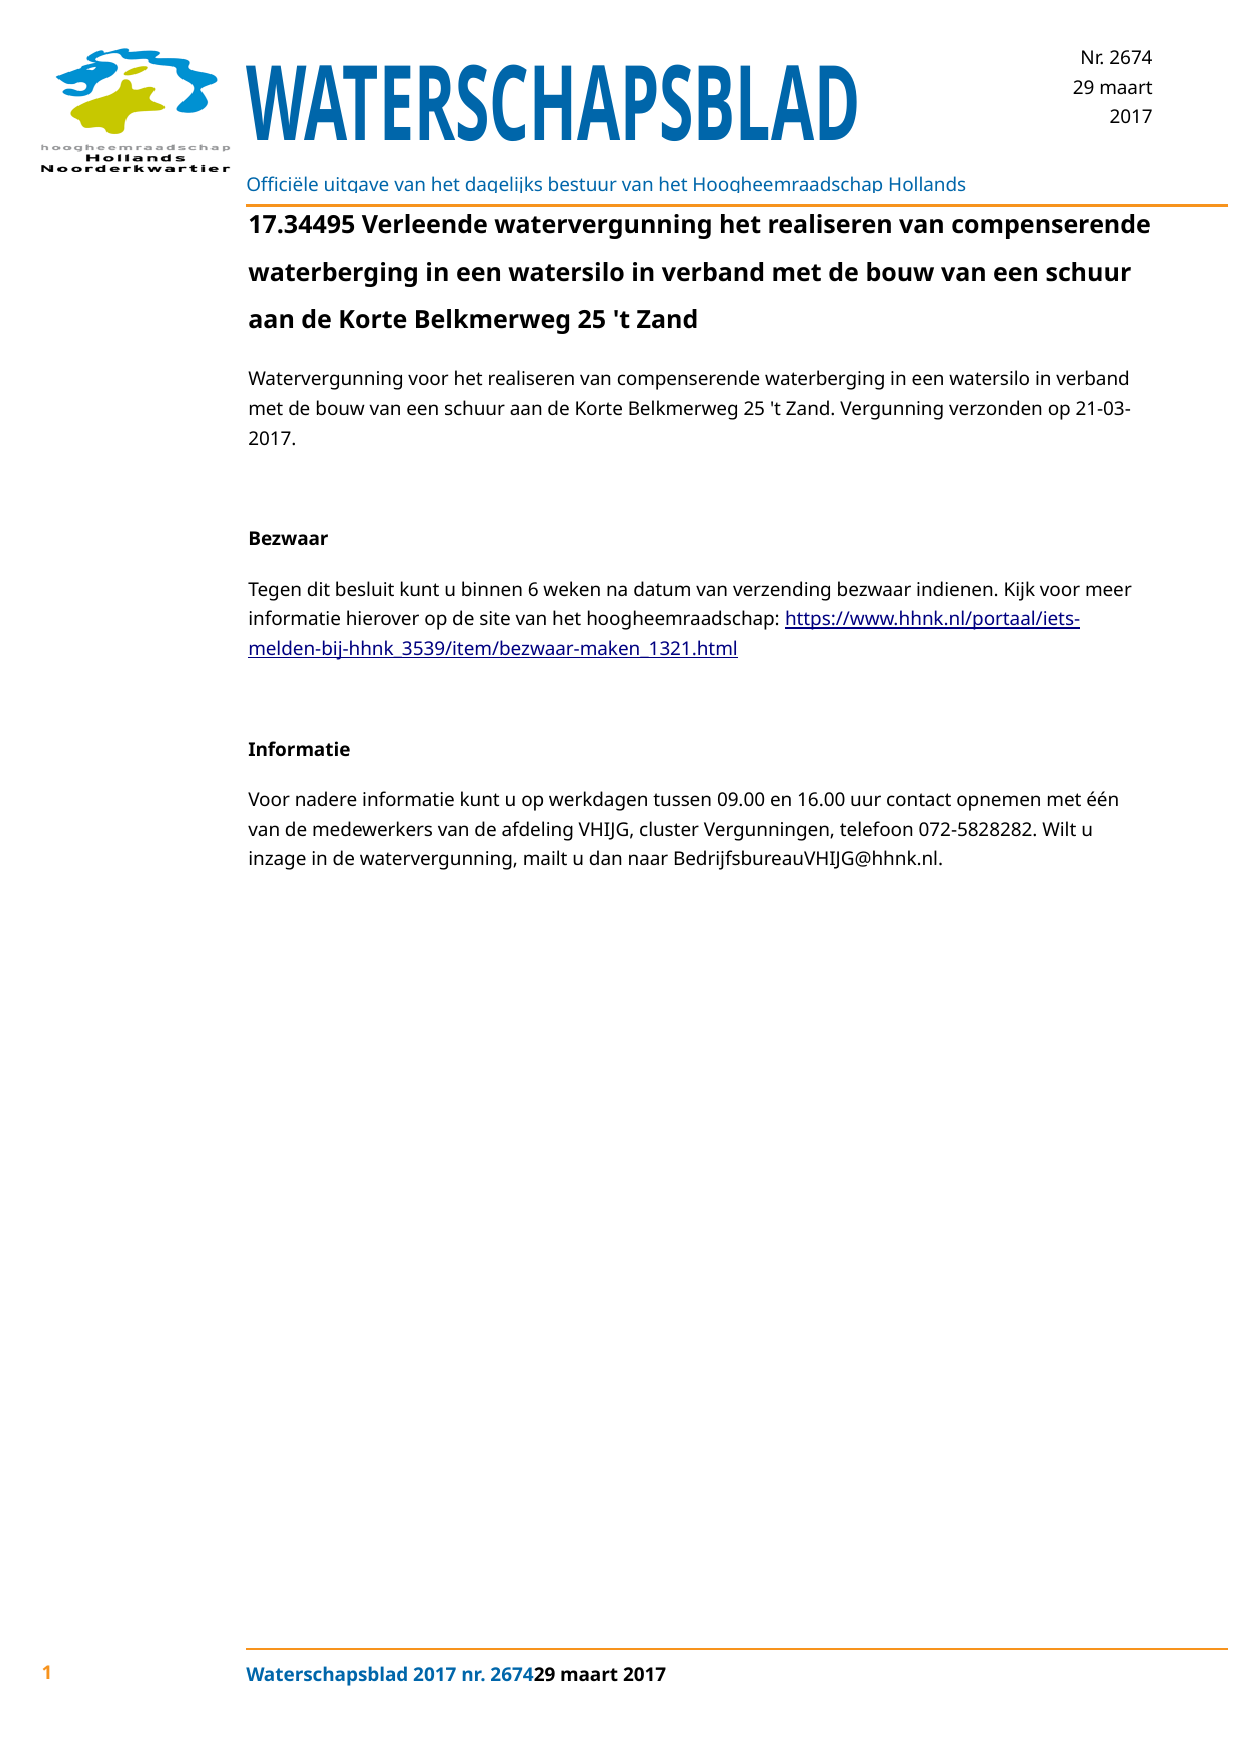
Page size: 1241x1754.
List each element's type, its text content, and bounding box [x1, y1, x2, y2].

text Tegen dit besluit kunt u binnen 6 weken na datum van verzending bezwaar indienen. Kijk voor meer informatie hierover op de site van het hoogheemraadschap: https://www.hhnk.nl/portaal/iets-melden-bij-hhnk_3539/item/bezwaar-maken_1321.html [248, 576, 1152, 661]
text Voor nadere informatie kunt u op werkdagen tussen 09.00 en 16.00 uur contact opnemen met één van de medewerkers van de afdeling VHIJG, cluster Vergunningen, telefoon 072-5828282. Wilt u inzage in de watervergunning, mailt u dan naar BedrijfsbureauVHIJG@hhnk.nl. [248, 786, 1152, 871]
text Watervergunning voor het realiseren van compenserende waterberging in een watersilo in verband met de bouw van een schuur aan de Korte Belkmerweg 25 't Zand. Vergunning verzonden op 21-03-2017. [248, 366, 1152, 450]
picture [41, 47, 231, 172]
text 17.34495 Verleende watervergunning het realiseren van compenserende waterberging in een watersilo in verband met de bouw van een schuur aan de Korte Belkmerweg 25 't Zand [248, 207, 1152, 336]
text Bezwaar [248, 526, 1152, 551]
text Informatie [248, 736, 1152, 762]
